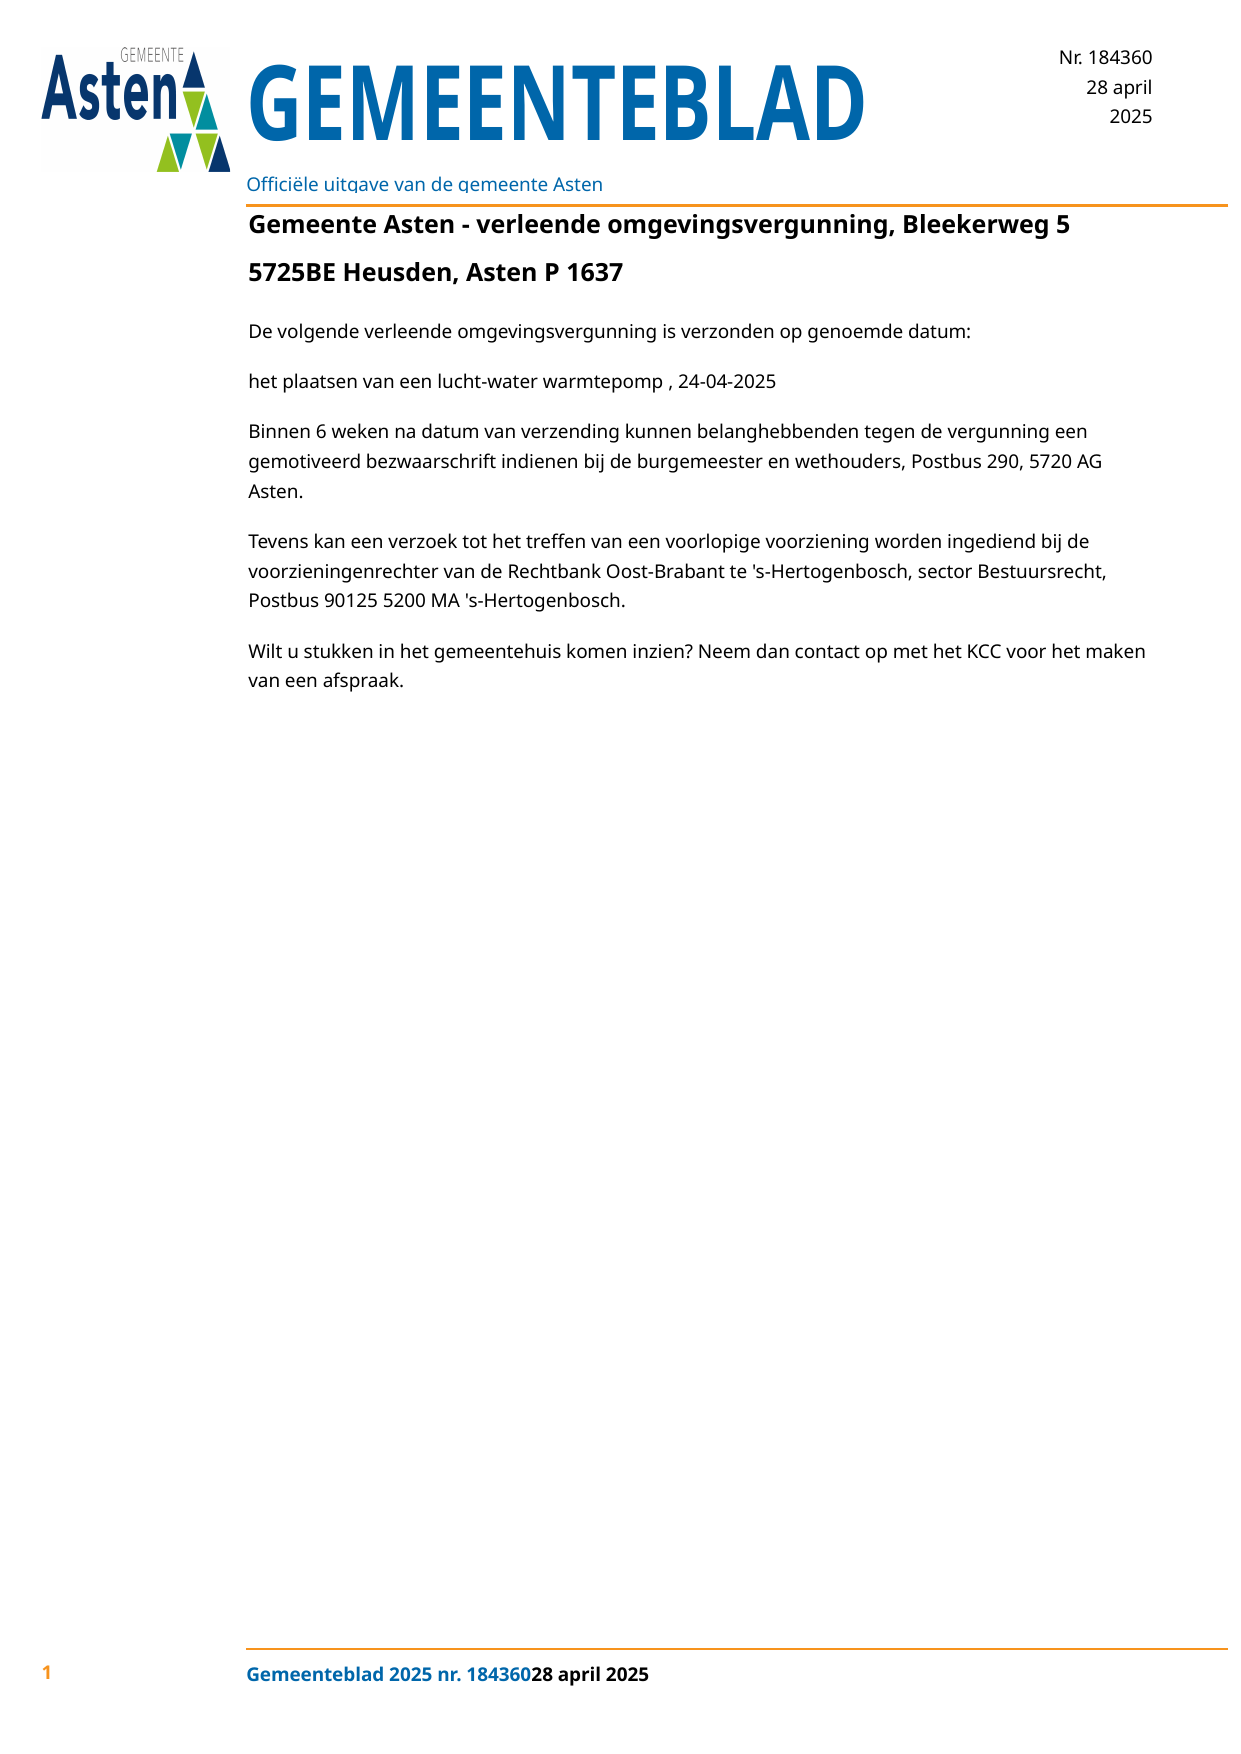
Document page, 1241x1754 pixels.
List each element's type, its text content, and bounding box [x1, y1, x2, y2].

text De volgende verleende omgevingsvergunning is verzonden op genoemde datum: [248, 318, 1152, 344]
text Binnen 6 weken na datum van verzending kunnen belanghebbenden tegen de vergunning een gemotiveerd bezwaarschrift indienen bij de burgemeester en wethouders, Postbus 290, 5720 AG Asten. [248, 419, 1152, 504]
text Tevens kan een verzoek tot het treffen van een voorlopige voorziening worden ingediend bij de voorzieningenrechter van de Rechtbank Oost-Brabant te 's-Hertogenbosch, sector Bestuursrecht, Postbus 90125 5200 MA 's-Hertogenbosch. [248, 528, 1152, 613]
picture [41, 47, 231, 172]
text Gemeente Asten - verleende omgevingsvergunning, Bleekerweg 5 5725BE Heusden, Asten P 1637 [248, 207, 1152, 288]
text het plaatsen van een lucht-water warmtepomp , 24-04-2025 [248, 368, 1152, 394]
text Wilt u stukken in het gemeentehuis komen inzien? Neem dan contact op met het KCC voor het maken van een afspraak. [248, 638, 1152, 693]
